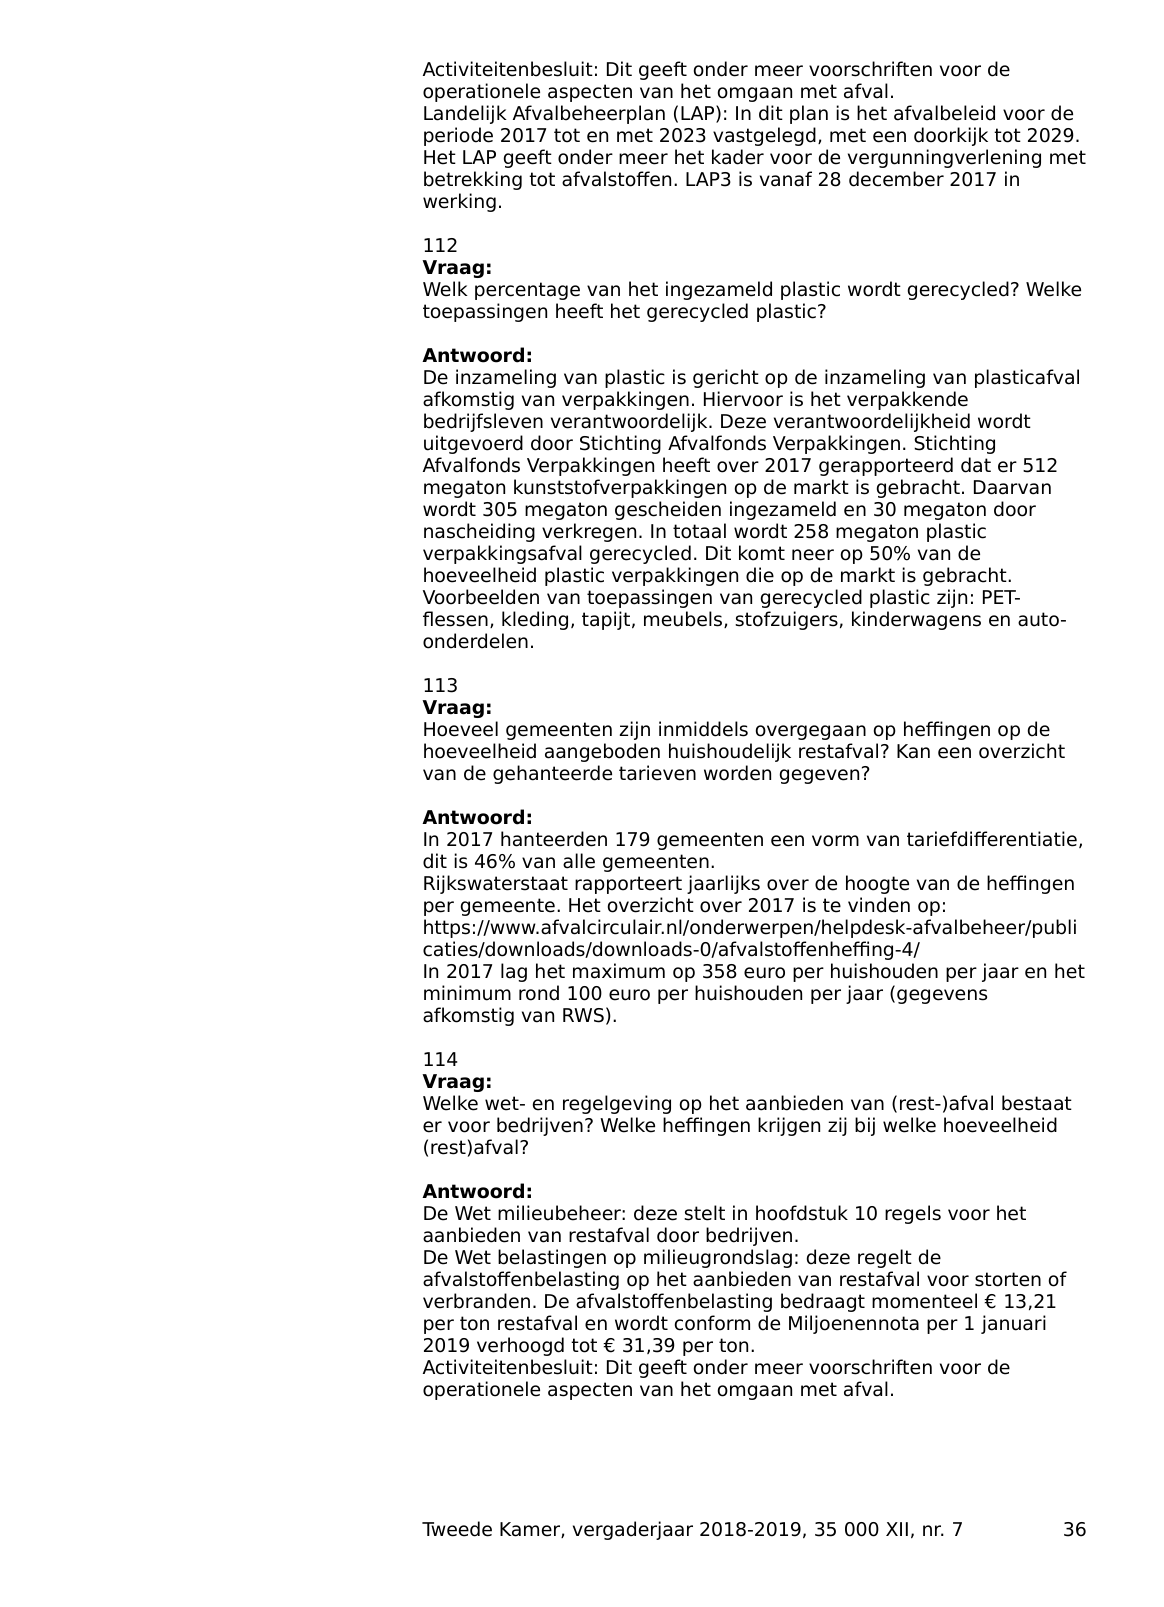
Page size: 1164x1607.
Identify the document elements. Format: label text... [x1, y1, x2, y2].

text Vraag: [422, 1071, 1087, 1093]
text Antwoord: [422, 345, 1087, 367]
text Landelijk Afvalbeheerplan (LAP): In dit plan is het afvalbeleid voor de periode 2017 tot en met 2023 vastgelegd, met een doorkijk tot 2029. Het LAP geeft onder meer het kader voor de vergunningverlening met betrekking tot afvalstoffen. LAP3 is vanaf 28 december 2017 in werking. [422, 103, 1087, 213]
text 113 [422, 675, 1087, 697]
text Antwoord: [422, 1181, 1087, 1203]
text Activiteitenbesluit: Dit geeft onder meer voorschriften voor de operationele aspecten van het omgaan met afval. [422, 1357, 1087, 1401]
text In 2017 lag het maximum op 358 euro per huishouden per jaar en het minimum rond 100 euro per huishouden per jaar (gegevens afkomstig van RWS). [422, 961, 1087, 1027]
text In 2017 hanteerden 179 gemeenten een vorm van tariefdifferentiatie, dit is 46% van alle gemeenten. [422, 829, 1087, 873]
text De Wet belastingen op milieugrondslag: deze regelt de afvalstoffenbelasting op het aanbieden van restafval voor storten of verbranden. De afvalstoffenbelasting bedraagt momenteel € 13,21 per ton restafval en wordt conform de Miljoenennota per 1 januari 2019 verhoogd tot € 31,39 per ton. [422, 1247, 1087, 1357]
text Vraag: [422, 697, 1087, 719]
text Rijkswaterstaat rapporteert jaarlijks over de hoogte van de heffingen per gemeente. Het overzicht over 2017 is te vinden op: https://www.afvalcirculair.nl/onderwerpen/helpdesk-afvalbeheer/publicaties/downloads/downloads-0/afvalstoffenheffing-4/ [422, 873, 1087, 961]
text Vraag: [422, 257, 1087, 279]
text Welk percentage van het ingezameld plastic wordt gerecycled? Welke toepassingen heeft het gerecycled plastic? [422, 279, 1087, 323]
text Antwoord: [422, 807, 1087, 829]
text De Wet milieubeheer: deze stelt in hoofdstuk 10 regels voor het aanbieden van restafval door bedrijven. [422, 1203, 1087, 1247]
text Hoeveel gemeenten zijn inmiddels overgegaan op heffingen op de hoeveelheid aangeboden huishoudelijk restafval? Kan een overzicht van de gehanteerde tarieven worden gegeven? [422, 719, 1087, 785]
text 114 [422, 1049, 1087, 1071]
text Welke wet- en regelgeving op het aanbieden van (rest-)afval bestaat er voor bedrijven? Welke heffingen krijgen zij bij welke hoeveelheid (rest)afval? [422, 1093, 1087, 1159]
text De inzameling van plastic is gericht op de inzameling van plasticafval afkomstig van verpakkingen. Hiervoor is het verpakkende bedrijfsleven verantwoordelijk. Deze verantwoordelijkheid wordt uitgevoerd door Stichting Afvalfonds Verpakkingen. Stichting Afvalfonds Verpakkingen heeft over 2017 gerapporteerd dat er 512 megaton kunststofverpakkingen op de markt is gebracht. Daarvan wordt 305 megaton gescheiden ingezameld en 30 megaton door nascheiding verkregen. In totaal wordt 258 megaton plastic verpakkingsafval gerecycled. Dit komt neer op 50% van de hoeveelheid plastic verpakkingen die op de markt is gebracht. Voorbeelden van toepassingen van gerecycled plastic zijn: PET-flessen, kleding, tapijt, meubels, stofzuigers, kinderwagens en auto-onderdelen. [422, 367, 1087, 653]
text Activiteitenbesluit: Dit geeft onder meer voorschriften voor de operationele aspecten van het omgaan met afval. [422, 59, 1087, 103]
text 112 [422, 235, 1087, 257]
